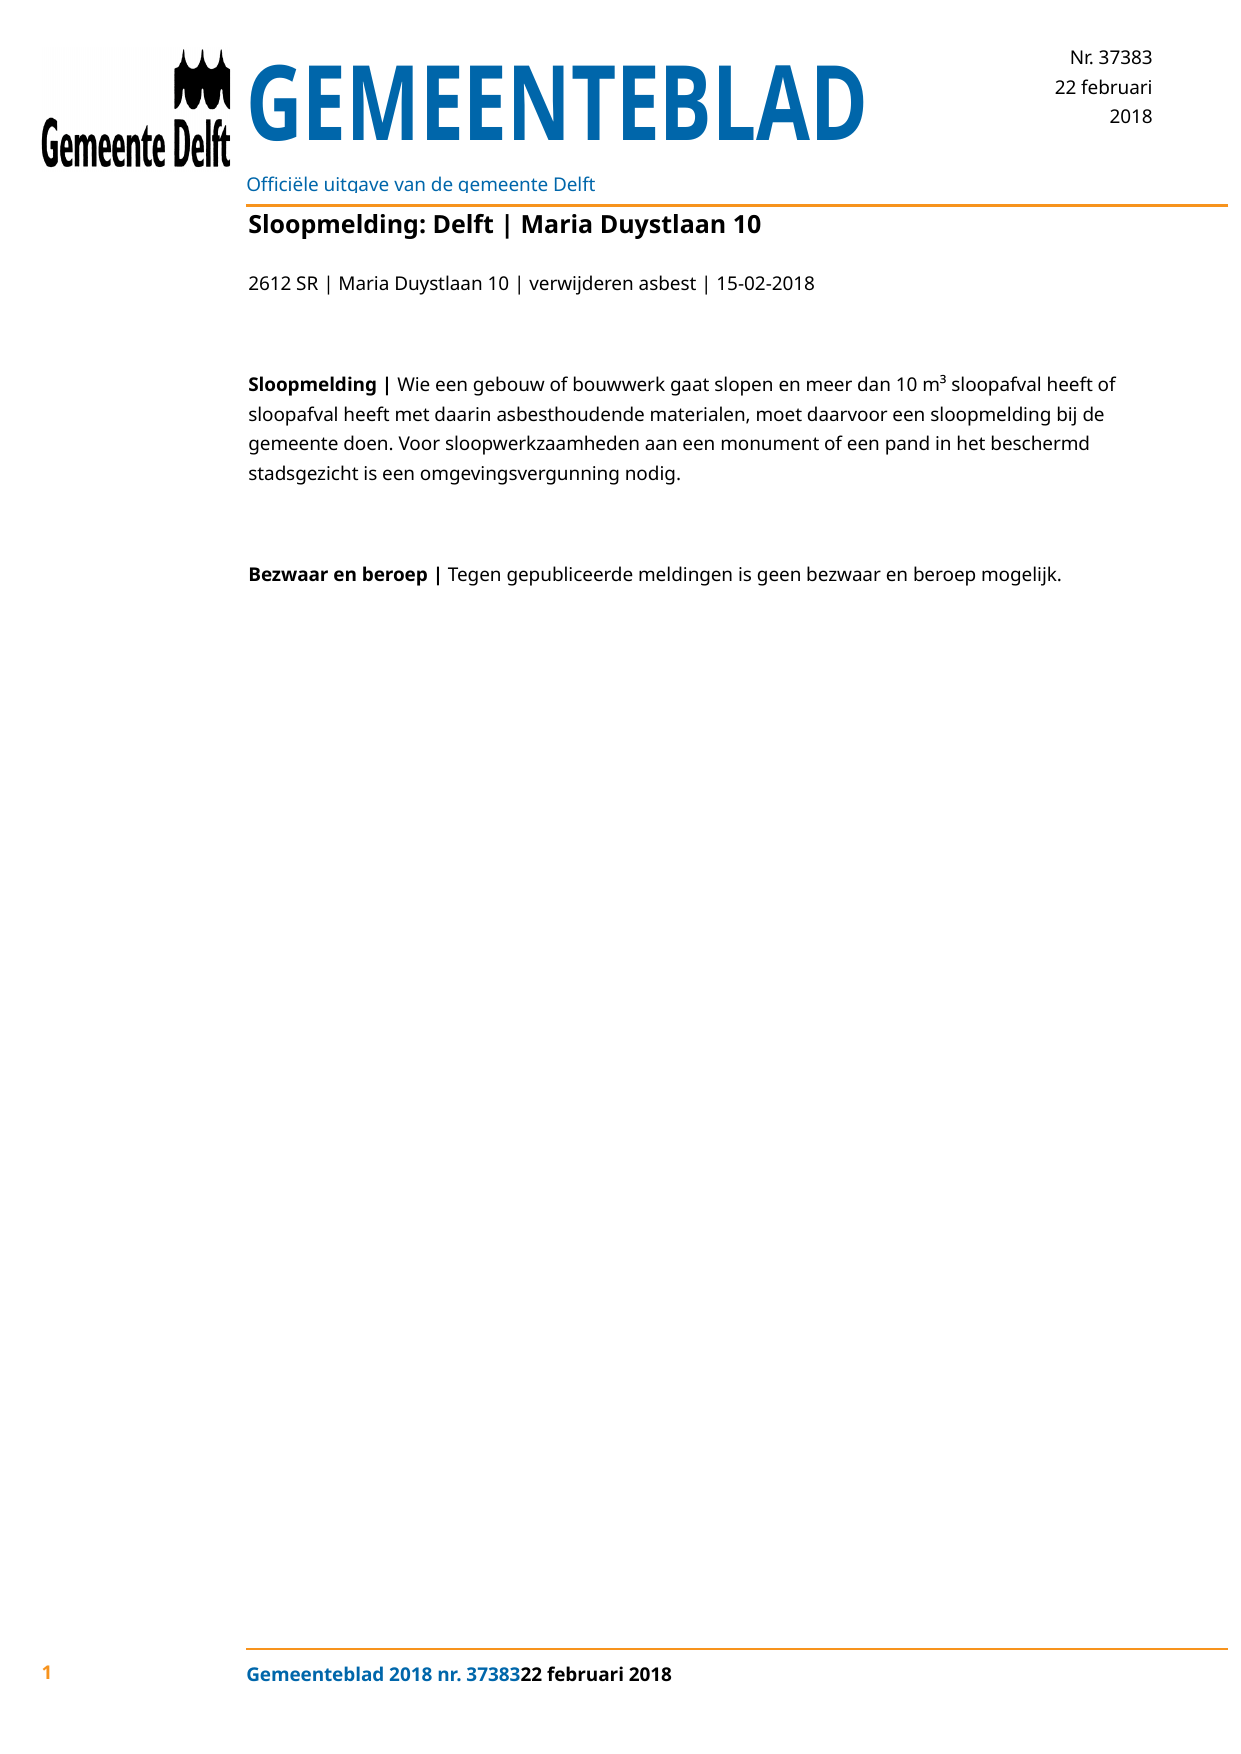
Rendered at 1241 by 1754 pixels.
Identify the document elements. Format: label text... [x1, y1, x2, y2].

text Sloopmelding: Delft | Maria Duystlaan 10 [248, 207, 1152, 241]
text Sloopmelding | Wie een gebouw of bouwwerk gaat slopen en meer dan 10 m³ sloopafval heeft of sloopafval heeft met daarin asbesthoudende materialen, moet daarvoor een sloopmelding bij de gemeente doen. Voor sloopwerkzaamheden aan een monument of een pand in het beschermd stadsgezicht is een omgevingsvergunning nodig. [248, 371, 1152, 486]
text Bezwaar en beroep | Tegen gepubliceerde meldingen is geen bezwaar en beroep mogelijk. [248, 561, 1152, 586]
picture [41, 47, 231, 172]
text 2612 SR | Maria Duystlaan 10 | verwijderen asbest | 15-02-2018 [248, 270, 1152, 296]
